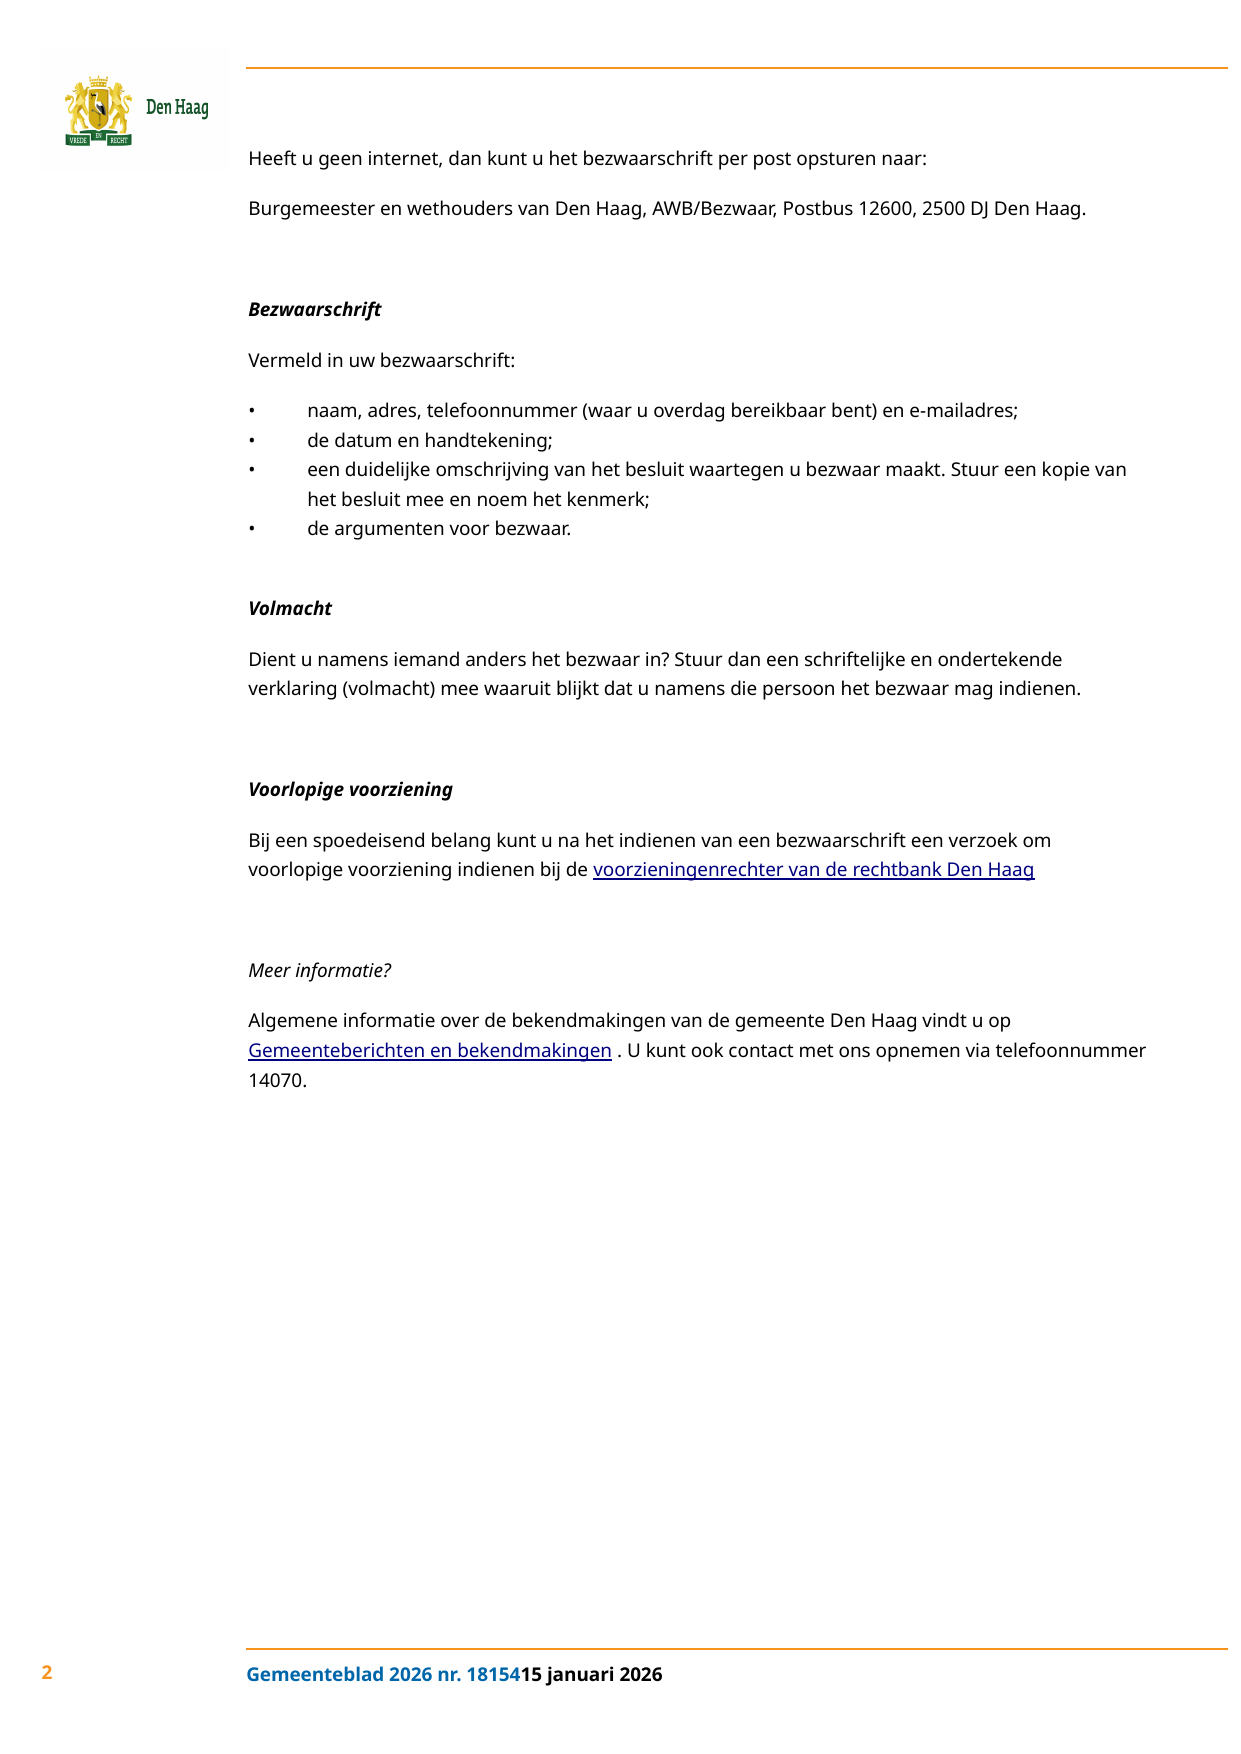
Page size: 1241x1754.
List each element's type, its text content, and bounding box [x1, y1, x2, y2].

text Algemene informatie over de bekendmakingen van de gemeente Den Haag vindt u op Gemeenteberichten en bekendmakingen . U kunt ook contact met ons opnemen via telefoonnummer 14070. [248, 1008, 1152, 1093]
text Heeft u geen internet, dan kunt u het bezwaarschrift per post opsturen naar: [248, 145, 1152, 171]
list een duidelijke omschrijving van het besluit waartegen u bezwaar maakt. Stuur een kopie van het besluit mee en noem het kenmerk; [248, 456, 1152, 512]
text Volmacht [248, 596, 1152, 621]
text Voorlopige voorziening [248, 776, 1152, 802]
list de datum en handtekening; [248, 427, 1152, 453]
picture [41, 47, 231, 172]
text Burgemeester en wethouders van Den Haag, AWB/Bezwaar, Postbus 12600, 2500 DJ Den Haag. [248, 196, 1152, 221]
text Meer informatie? [248, 957, 1152, 983]
list de argumenten voor bezwaar. [248, 516, 1152, 541]
text Bezwaarschrift [248, 296, 1152, 322]
text Vermeld in uw bezwaarschrift: [248, 347, 1152, 373]
list naam, adres, telefoonnummer (waar u overdag bereikbaar bent) en e-mailadres; [248, 397, 1152, 423]
text Bij een spoedeisend belang kunt u na het indienen van een bezwaarschrift een verzoek om voorlopige voorziening indienen bij de voorzieningenrechter van de rechtbank Den Haag [248, 827, 1152, 882]
text Dient u namens iemand anders het bezwaar in? Stuur dan een schriftelijke en ondertekende verklaring (volmacht) mee waaruit blijkt dat u namens die persoon het bezwaar mag indienen. [248, 646, 1152, 701]
